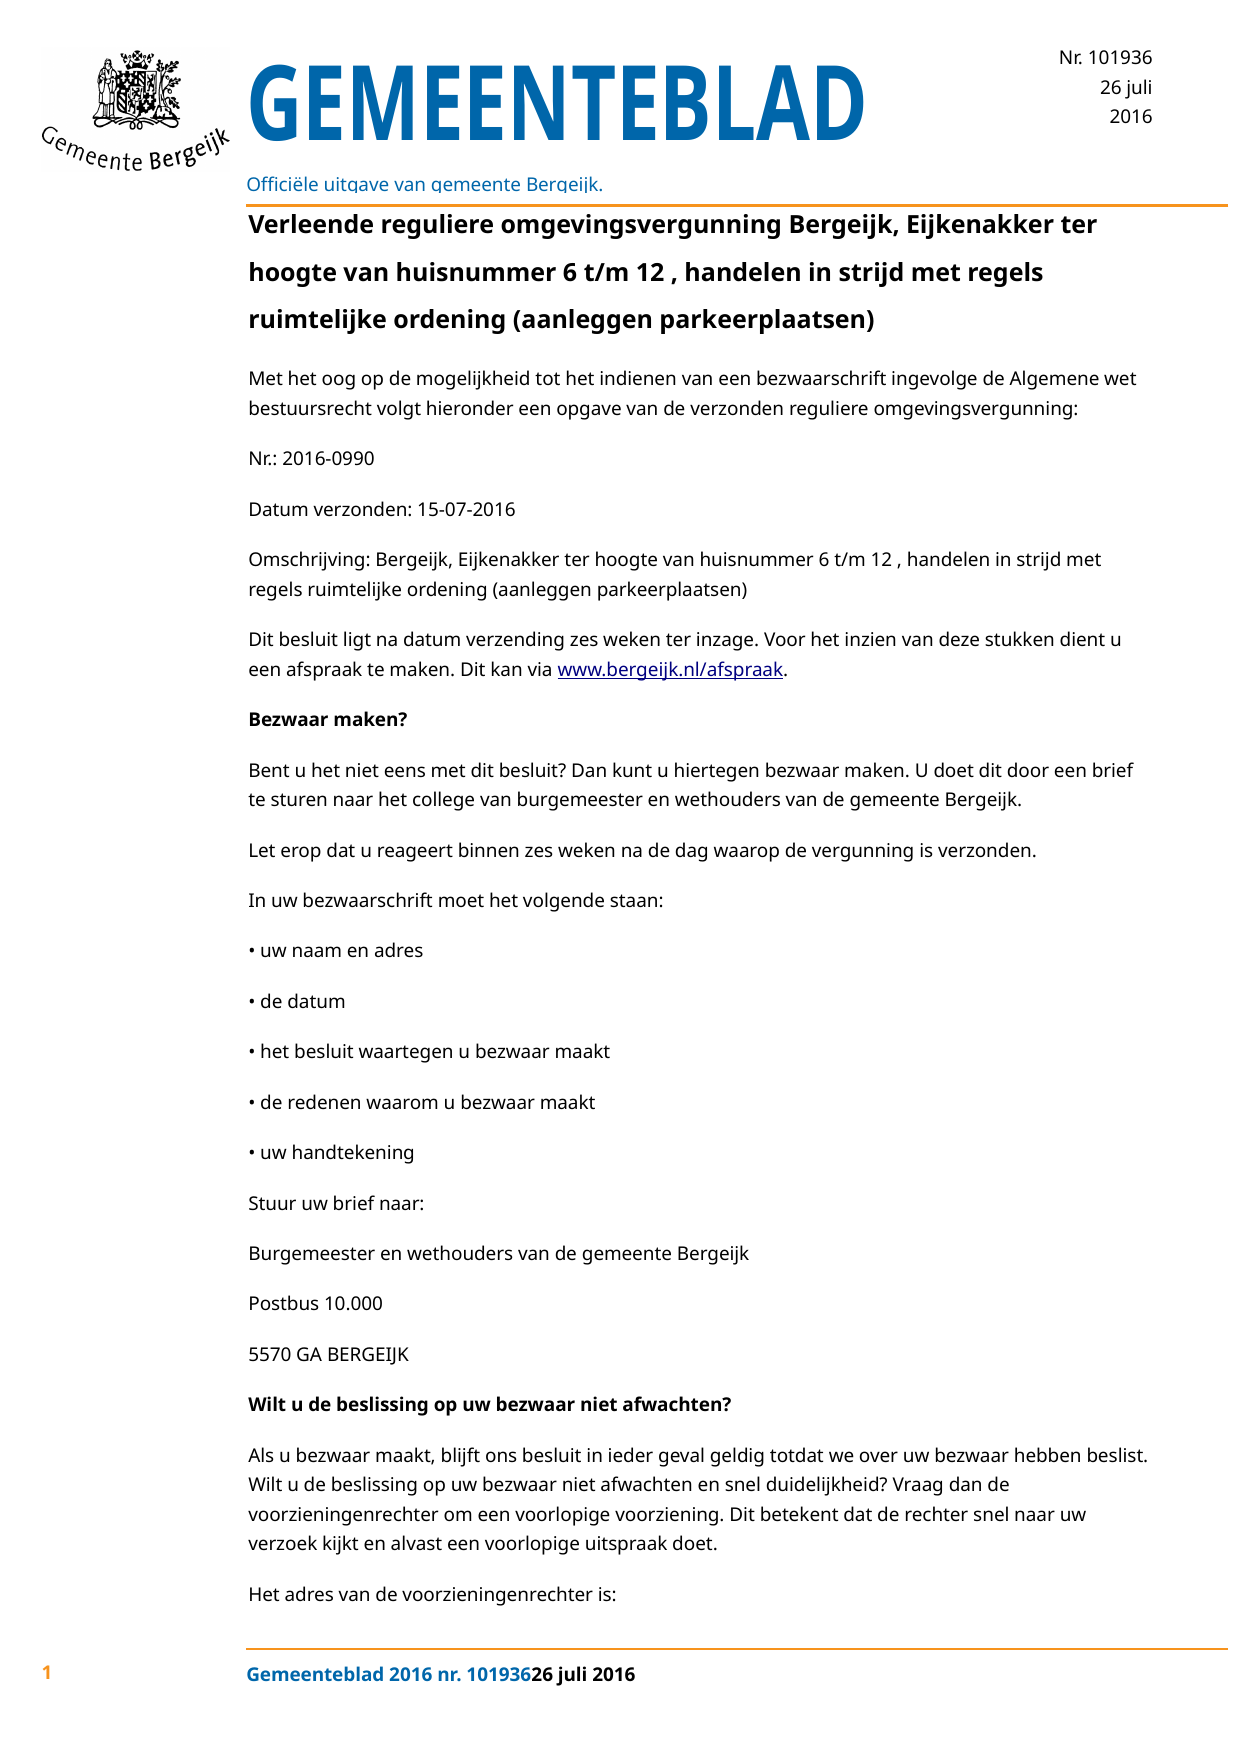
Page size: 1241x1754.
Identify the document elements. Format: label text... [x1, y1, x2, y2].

text Nr.: 2016-0990 [248, 446, 1152, 471]
text Stuur uw brief naar: [248, 1190, 1152, 1215]
text Dit besluit ligt na datum verzending zes weken ter inzage. Voor het inzien van deze stukken dient u een afspraak te maken. Dit kan via www.bergeijk.nl/afspraak. [248, 626, 1152, 682]
text • het besluit waartegen u bezwaar maakt [248, 1038, 1152, 1064]
text • de redenen waarom u bezwaar maakt [248, 1089, 1152, 1114]
text Als u bezwaar maakt, blijft ons besluit in ieder geval geldig totdat we over uw bezwaar hebben beslist. Wilt u de beslissing op uw bezwaar niet afwachten en snel duidelijkheid? Vraag dan de voorzieningenrechter om een voorlopige voorziening. Dit betekent dat de rechter snel naar uw verzoek kijkt en alvast een voorlopige uitspraak doet. [248, 1442, 1152, 1556]
text Let erop dat u reageert binnen zes weken na de dag waarop de vergunning is verzonden. [248, 837, 1152, 862]
text Wilt u de beslissing op uw bezwaar niet afwachten? [248, 1391, 1152, 1417]
text • de datum [248, 988, 1152, 1014]
text • uw naam en adres [248, 938, 1152, 963]
text Het adres van de voorzieningenrechter is: [248, 1581, 1152, 1607]
text Postbus 10.000 [248, 1291, 1152, 1316]
picture [41, 47, 231, 172]
text In uw bezwaarschrift moet het volgende staan: [248, 887, 1152, 913]
text Datum verzonden: 15-07-2016 [248, 496, 1152, 522]
text Met het oog op de mogelijkheid tot het indienen van een bezwaarschrift ingevolge de Algemene wet bestuursrecht volgt hieronder een opgave van de verzonden reguliere omgevingsvergunning: [248, 366, 1152, 421]
text Burgemeester en wethouders van de gemeente Bergeijk [248, 1240, 1152, 1266]
text • uw handtekening [248, 1139, 1152, 1165]
text Bent u het niet eens met dit besluit? Dan kunt u hiertegen bezwaar maken. U doet dit door een brief te sturen naar het college van burgemeester en wethouders van de gemeente Bergeijk. [248, 757, 1152, 812]
text 5570 GA BERGEIJK [248, 1341, 1152, 1367]
text Omschrijving: Bergeijk, Eijkenakker ter hoogte van huisnummer 6 t/m 12 , handelen in strijd met regels ruimtelijke ordening (aanleggen parkeerplaatsen) [248, 546, 1152, 602]
text Bezwaar maken? [248, 706, 1152, 732]
text Verleende reguliere omgevingsvergunning Bergeijk, Eijkenakker ter hoogte van huisnummer 6 t/m 12 , handelen in strijd met regels ruimtelijke ordening (aanleggen parkeerplaatsen) [248, 207, 1152, 336]
